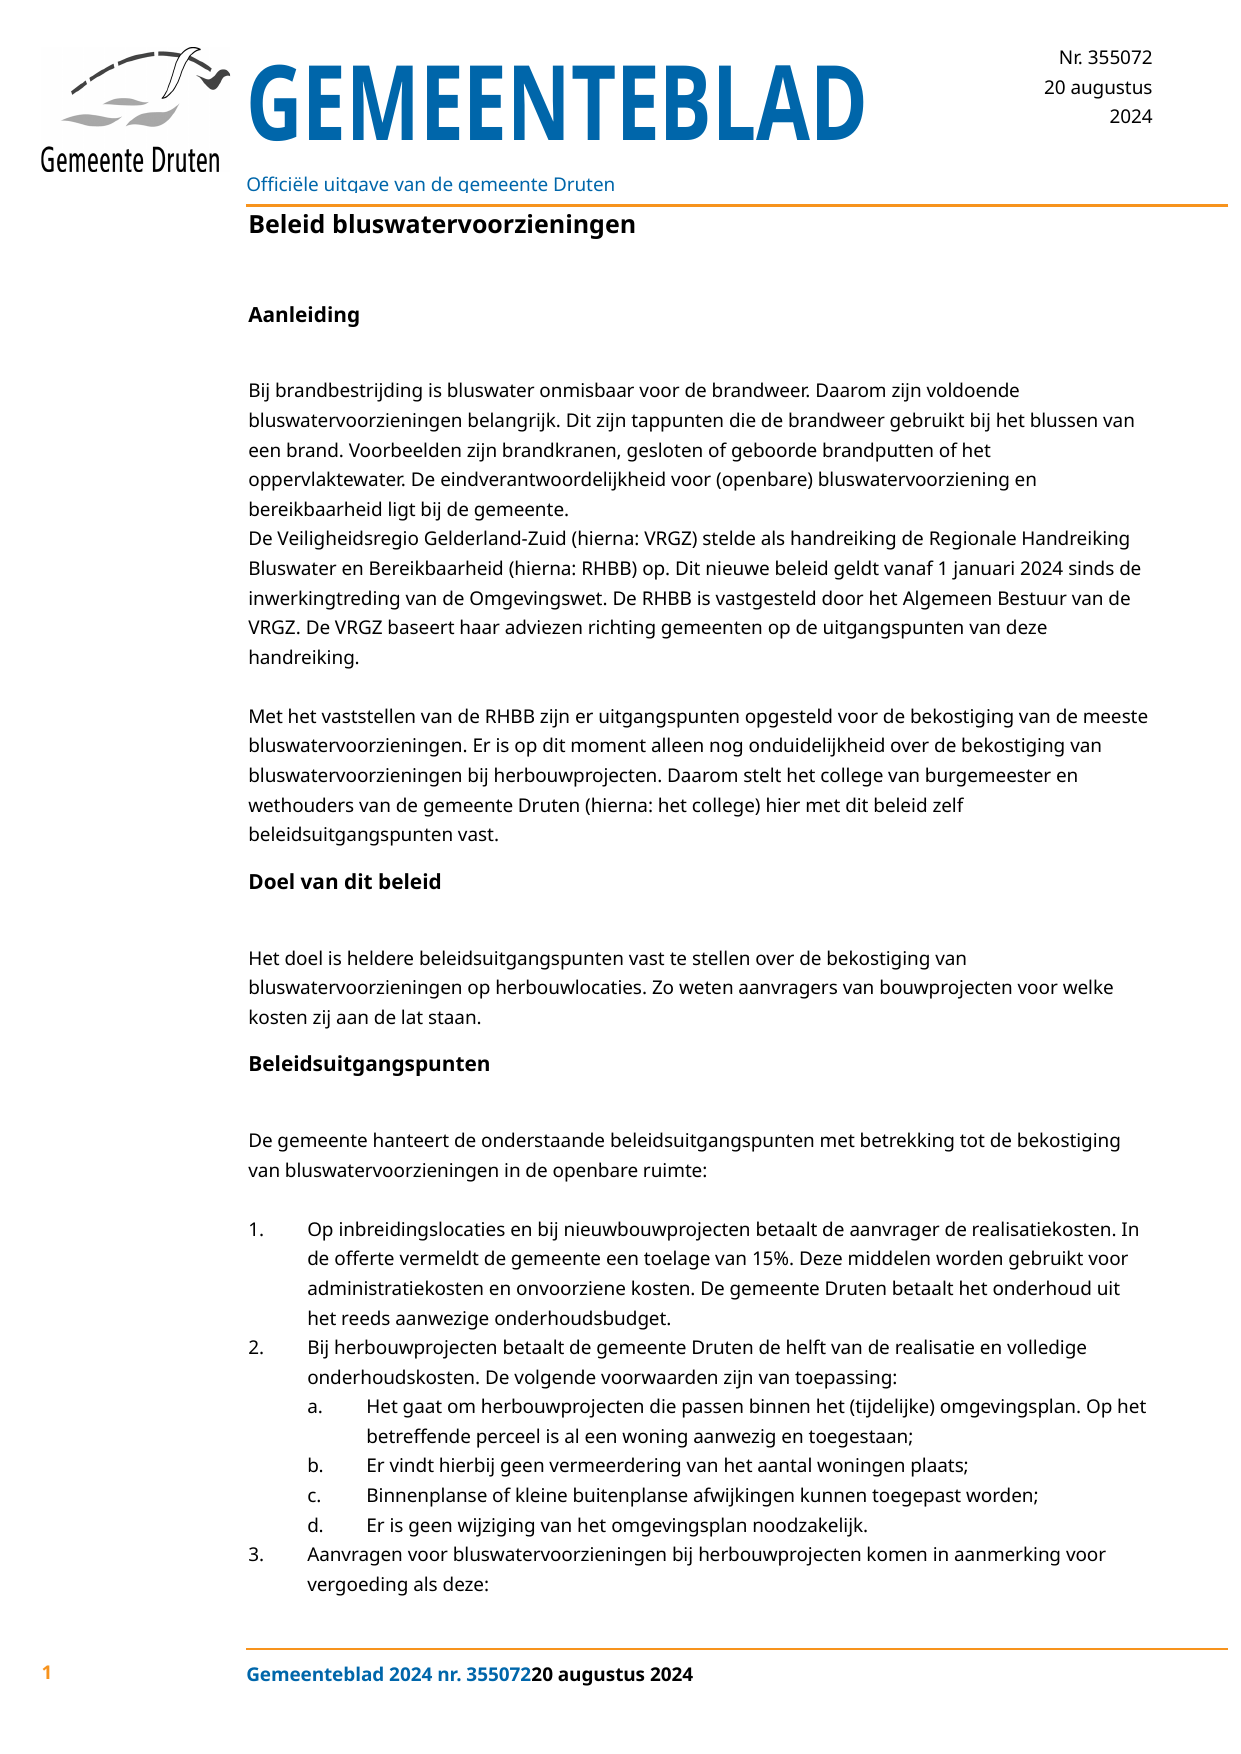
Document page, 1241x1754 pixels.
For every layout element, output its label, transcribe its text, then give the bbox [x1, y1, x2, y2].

text Aanleiding [248, 300, 1152, 328]
text Beleidsuitgangspunten [248, 1049, 1152, 1078]
list Binnenplanse of kleine buitenplanse afwijkingen kunnen toegepast worden; [307, 1482, 1152, 1508]
picture [41, 47, 231, 172]
list Bij herbouwprojecten betaalt de gemeente Druten de helft van de realisatie en volledige onderhoudskosten. De volgende voorwaarden zijn van toepassing: [248, 1334, 1152, 1389]
text Doel van dit beleid [248, 867, 1152, 895]
list Er vindt hierbij geen vermeerdering van het aantal woningen plaats; [307, 1453, 1152, 1478]
list Op inbreidingslocaties en bij nieuwbouwprojecten betaalt de aanvrager de realisatiekosten. In de offerte vermeldt de gemeente een toelage van 15%. Deze middelen worden gebruikt voor administratiekosten en onvoorziene kosten. De gemeente Druten betaalt het onderhoud uit het reeds aanwezige onderhoudsbudget. [248, 1216, 1152, 1330]
list Het gaat om herbouwprojecten die passen binnen het (tijdelijke) omgevingsplan. Op het betreffende perceel is al een woning aanwezig en toegestaan; [307, 1393, 1152, 1449]
text Het doel is heldere beleidsuitgangspunten vast te stellen over de bekostiging van bluswatervoorzieningen op herbouwlocaties. Zo weten aanvragers van bouwprojecten voor welke kosten zij aan de lat staan. [248, 945, 1152, 1029]
list Aanvragen voor bluswatervoorzieningen bij herbouwprojecten komen in aanmerking voor vergoeding als deze: [248, 1541, 1152, 1597]
text De Veiligheidsregio Gelderland-Zuid (hierna: VRGZ) stelde als handreiking de Regionale Handreiking Bluswater en Bereikbaarheid (hierna: RHBB) op. Dit nieuwe beleid geldt vanaf 1 januari 2024 sinds de inwerkingtreding van de Omgevingswet. De RHBB is vastgesteld door het Algemeen Bestuur van de VRGZ. De VRGZ baseert haar adviezen richting gemeenten op de uitgangspunten van deze handreiking. [248, 526, 1152, 669]
text Bij brandbestrijding is bluswater onmisbaar voor de brandweer. Daarom zijn voldoende bluswatervoorzieningen belangrijk. Dit zijn tappunten die de brandweer gebruikt bij het blussen van een brand. Voorbeelden zijn brandkranen, gesloten of geboorde brandputten of het oppervlaktewater. De eindverantwoordelijkheid voor (openbare) bluswatervoorziening en bereikbaarheid ligt bij de gemeente. [248, 378, 1152, 522]
text De gemeente hanteert de onderstaande beleidsuitgangspunten met betrekking tot de bekostiging van bluswatervoorzieningen in de openbare ruimte: [248, 1127, 1152, 1182]
list Er is geen wijziging van het omgevingsplan noodzakelijk. [307, 1512, 1152, 1537]
text Beleid bluswatervoorzieningen [248, 207, 1152, 241]
text Met het vaststellen van de RHBB zijn er uitgangspunten opgesteld voor de bekostiging van de meeste bluswatervoorzieningen. Er is op dit moment alleen nog onduidelijkheid over de bekostiging van bluswatervoorzieningen bij herbouwprojecten. Daarom stelt het college van burgemeester en wethouders van de gemeente Druten (hierna: het college) hier met dit beleid zelf beleidsuitgangspunten vast. [248, 703, 1152, 847]
